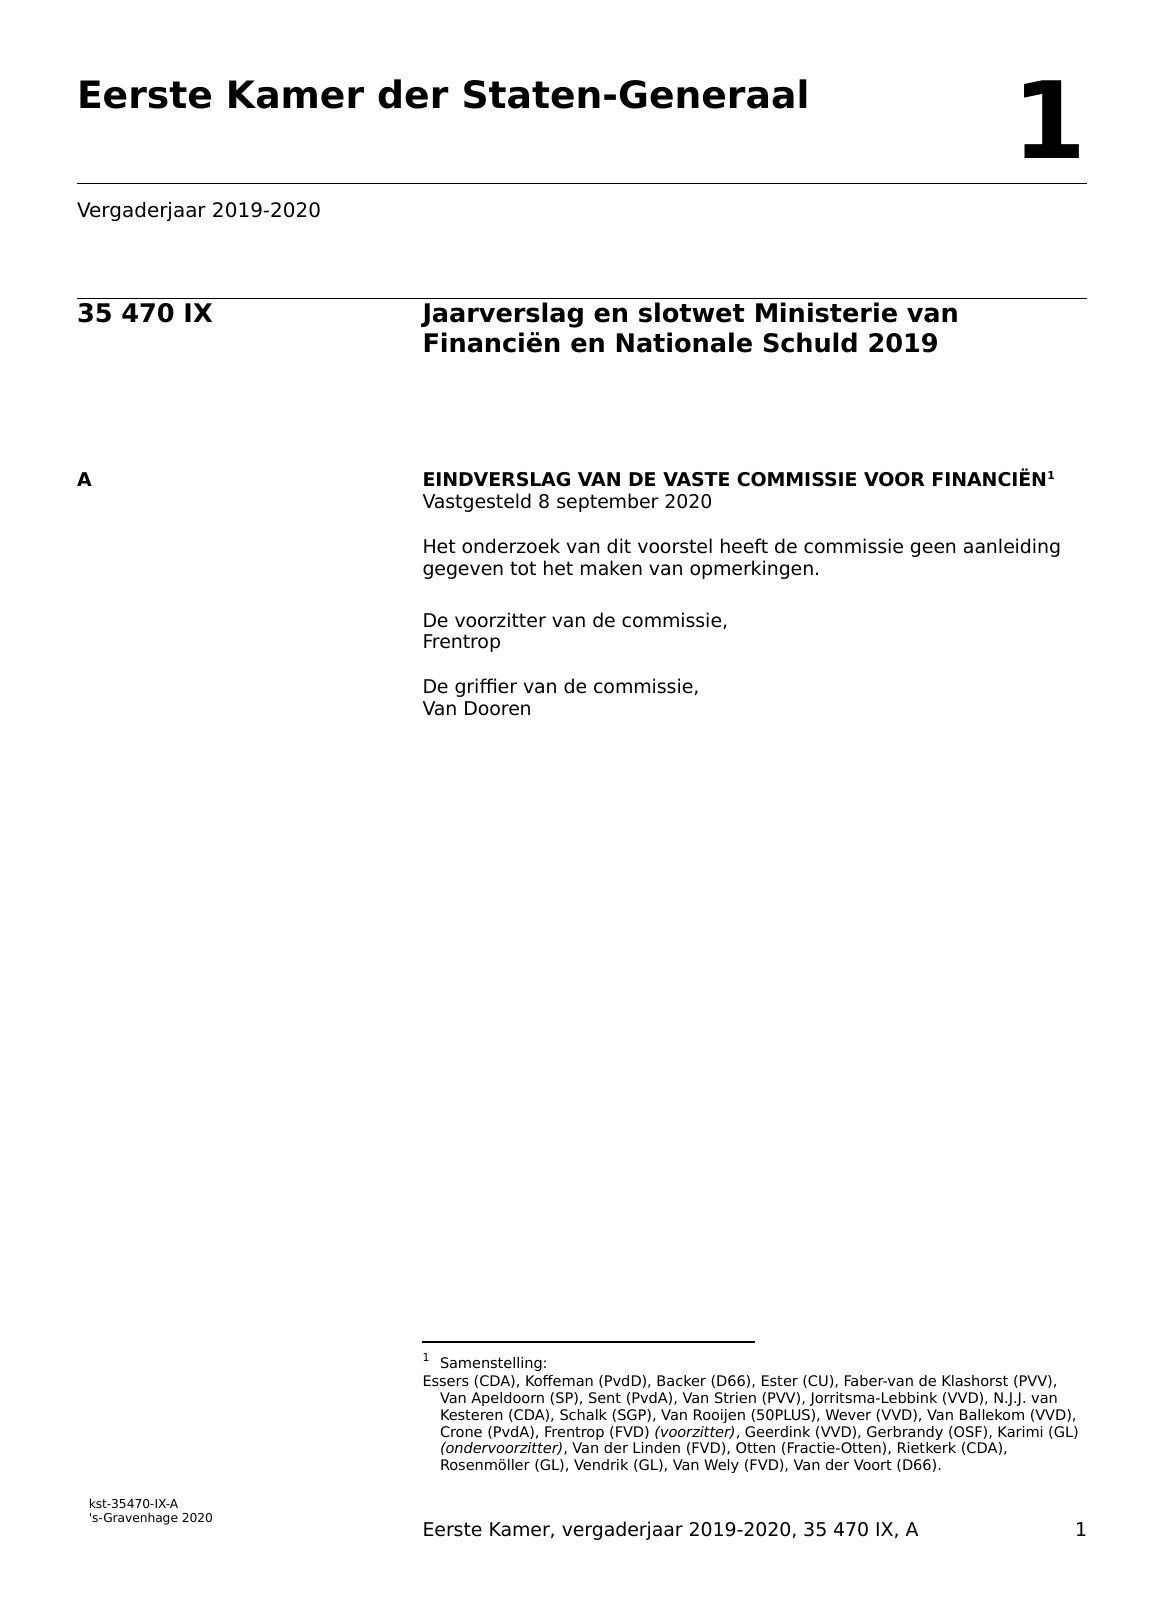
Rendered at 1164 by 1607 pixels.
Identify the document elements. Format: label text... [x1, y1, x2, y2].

text Het onderzoek van dit voorstel heeft de commissie geen aanleiding gegeven tot het maken van opmerkingen. [422, 536, 1087, 579]
text Vastgesteld 8 september 2020 [422, 491, 1087, 513]
subtitle 35 470 IX Jaarverslag en slotwet Ministerie van Financiën en Nationale Schuld 2019 [77, 299, 1087, 358]
text De griffier van de commissie, Van Dooren [422, 676, 1087, 719]
text De voorzitter van de commissie, Frentrop [422, 609, 1087, 653]
table_cell Vergaderjaar 2019-2020 [77, 184, 1087, 298]
text kst-35470-IX-A [88, 1497, 323, 1511]
subtitle A EINDVERSLAG VAN DE VASTE COMMISSIE VOOR FINANCIËN [77, 469, 1087, 491]
text Essers (CDA), Koffeman (PvdD), Backer (D66), Ester (CU), Faber-van de Klashorst (PVV), Van Apeldoorn (SP), Sent (PvdA), Van Strien (PVV), Jorritsma-Lebbink (VVD), N.J.J. van Kesteren (CDA), Schalk (SGP), Van Rooijen (50PLUS), Wever (VVD), Van Ballekom (VVD), Crone (PvdA), Frentrop (FVD) (voorzitter), Geerdink (VVD), Gerbrandy (OSF), Karimi (GL) (ondervoorzitter), Van der Linden (FVD), Otten (Fractie-Otten), Rietkerk (CDA), Rosenmöller (GL), Vendrik (GL), Van Wely (FVD), Van der Voort (D66). [422, 1373, 1087, 1474]
table_header 1 [886, 59, 1087, 183]
table_header Eerste Kamer der Staten-Generaal [77, 59, 886, 183]
text Samenstelling: [422, 1351, 1087, 1373]
text 's-Gravenhage 2020 [88, 1511, 323, 1525]
